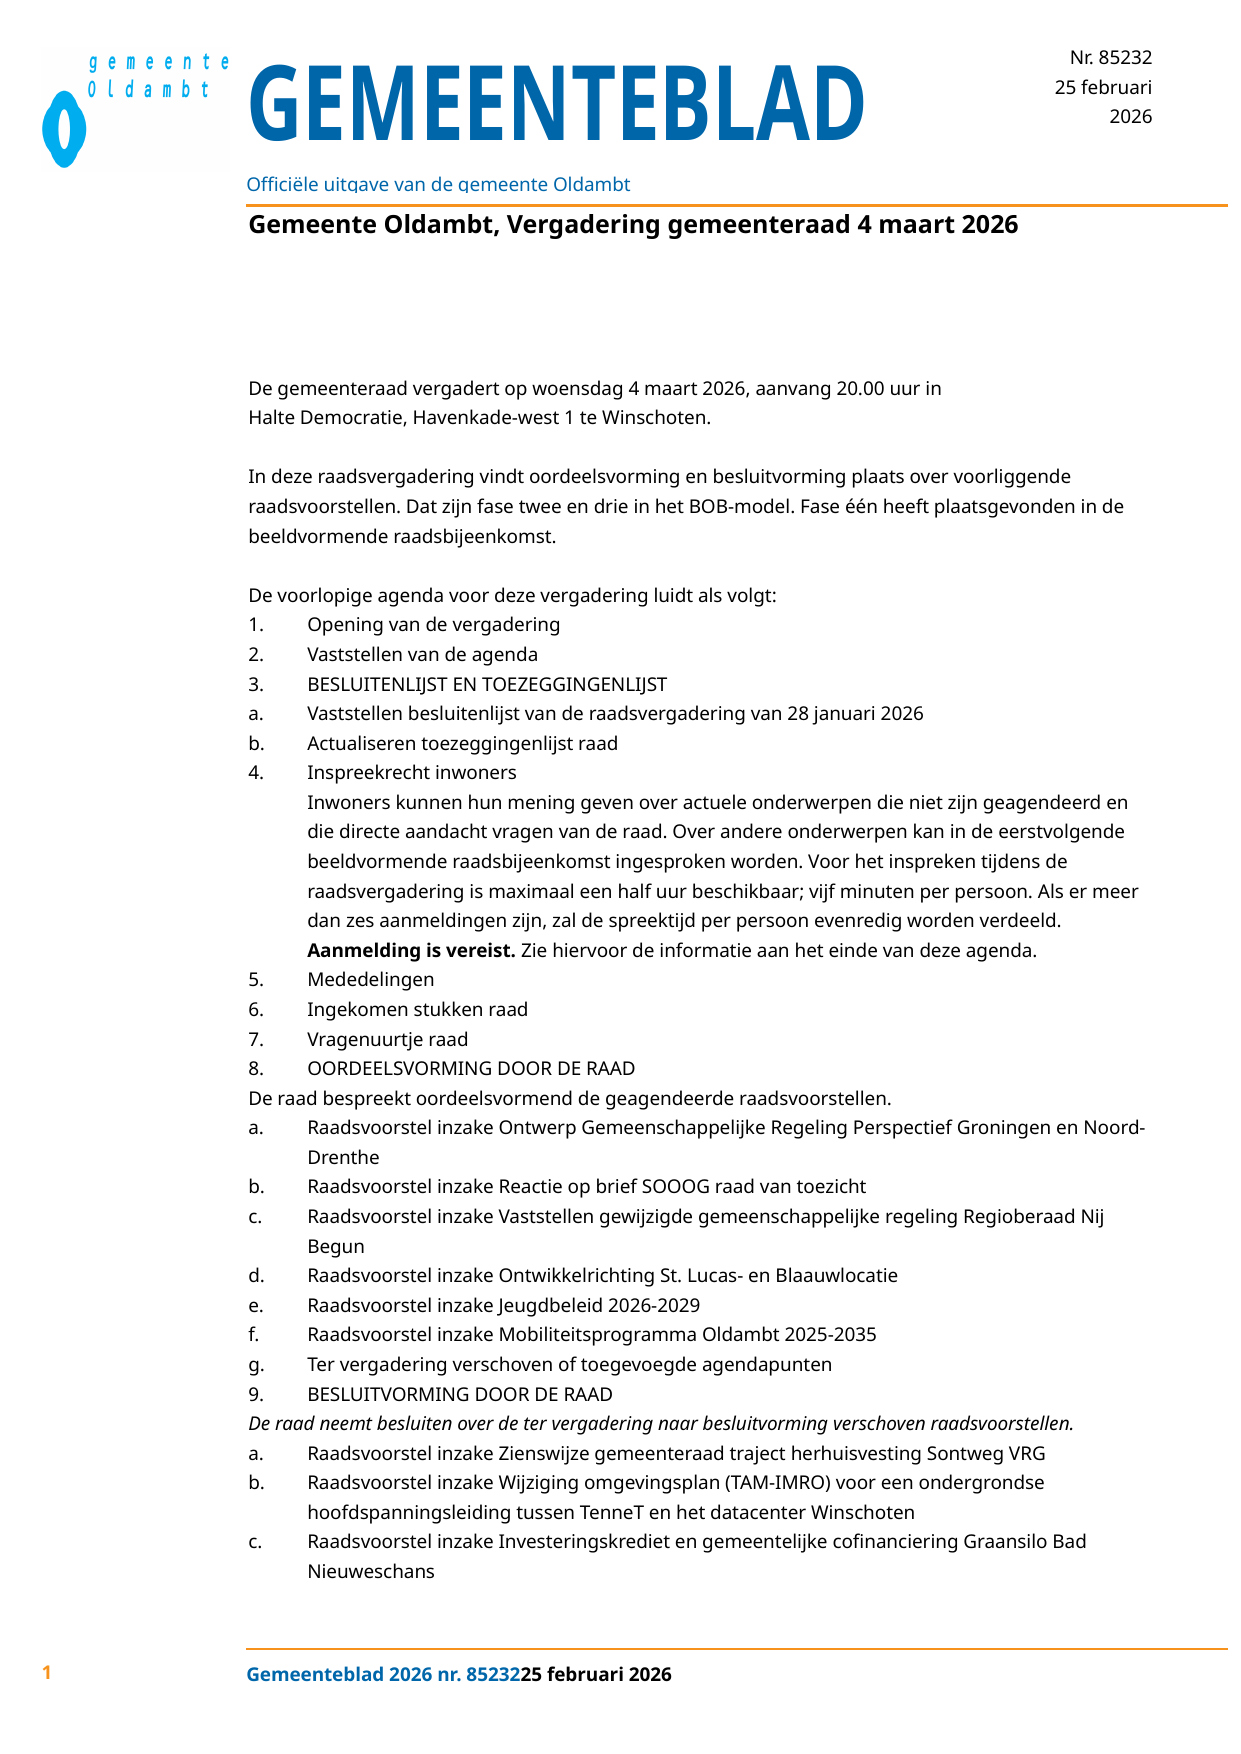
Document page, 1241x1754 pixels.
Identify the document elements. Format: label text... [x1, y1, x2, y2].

list Raadsvoorstel inzake Ontwikkelrichting St. Lucas- en Blaauwlocatie [248, 1262, 1152, 1288]
list Raadsvoorstel inzake Wijziging omgevingsplan (TAM-IMRO) voor een ondergrondse hoofdspanningsleiding tussen TenneT en het datacenter Winschoten [248, 1469, 1152, 1525]
list Inspreekrecht inwoners [248, 759, 1152, 785]
list BESLUITENLIJST EN TOEZEGGINGENLIJST [248, 671, 1152, 696]
text Gemeente Oldambt, Vergadering gemeenteraad 4 maart 2026 [248, 207, 1152, 241]
text De raad bespreekt oordeelsvormend de geagendeerde raadsvoorstellen. [248, 1085, 1152, 1111]
list Actualiseren toezeggingenlijst raad [248, 730, 1152, 756]
list Raadsvoorstel inzake Reactie op brief SOOOG raad van toezicht [248, 1174, 1152, 1199]
list Raadsvoorstel inzake Ontwerp Gemeenschappelijke Regeling Perspectief Groningen en Noord-Drenthe [248, 1114, 1152, 1170]
list BESLUITVORMING DOOR DE RAAD [248, 1381, 1152, 1406]
list Inwoners kunnen hun mening geven over actuele onderwerpen die niet zijn geagendeerd en die directe aandacht vragen van de raad. Over andere onderwerpen kan in de eerstvolgende beeldvormende raadsbijeenkomst ingesproken worden. Voor het inspreken tijdens de raadsvergadering is maximaal een half uur beschikbaar; vijf minuten per persoon. Als er meer dan zes aanmeldingen zijn, zal de spreektijd per persoon evenredig worden verdeeld. [248, 789, 1152, 933]
text De raad neemt besluiten over de ter vergadering naar besluitvorming verschoven raadsvoorstellen. [248, 1410, 1152, 1436]
list Vaststellen van de agenda [248, 641, 1152, 667]
list Raadsvoorstel inzake Investeringskrediet en gemeentelijke cofinanciering Graansilo Bad Nieuweschans [248, 1529, 1152, 1584]
list Vragenuurtje raad [248, 1026, 1152, 1051]
list Mededelingen [248, 967, 1152, 992]
list Aanmelding is vereist. Zie hiervoor de informatie aan het einde van deze agenda. [248, 937, 1152, 963]
list Vaststellen besluitenlijst van de raadsvergadering van 28 januari 2026 [248, 700, 1152, 726]
list Raadsvoorstel inzake Jeugdbeleid 2026-2029 [248, 1292, 1152, 1318]
text In deze raadsvergadering vindt oordeelsvorming en besluitvorming plaats over voorliggende raadsvoorstellen. Dat zijn fase twee en drie in het BOB-model. Fase één heeft plaatsgevonden in de beeldvormende raadsbijeenkomst. [248, 464, 1152, 548]
list Ter vergadering verschoven of toegevoegde agendapunten [248, 1351, 1152, 1377]
list OORDEELSVORMING DOOR DE RAAD [248, 1055, 1152, 1081]
text Halte Democratie, Havenkade-west 1 te Winschoten. [248, 404, 1152, 430]
list Raadsvoorstel inzake Vaststellen gewijzigde gemeenschappelijke regeling Regioberaad Nij Begun [248, 1203, 1152, 1258]
list Ingekomen stukken raad [248, 996, 1152, 1022]
list Raadsvoorstel inzake Zienswijze gemeenteraad traject herhuisvesting Sontweg VRG [248, 1440, 1152, 1466]
text De gemeenteraad vergadert op woensdag 4 maart 2026, aanvang 20.00 uur in [248, 375, 1152, 401]
text De voorlopige agenda voor deze vergadering luidt als volgt: [248, 582, 1152, 608]
list Opening van de vergadering [248, 612, 1152, 637]
picture [41, 47, 231, 172]
list Raadsvoorstel inzake Mobiliteitsprogramma Oldambt 2025-2035 [248, 1322, 1152, 1347]
